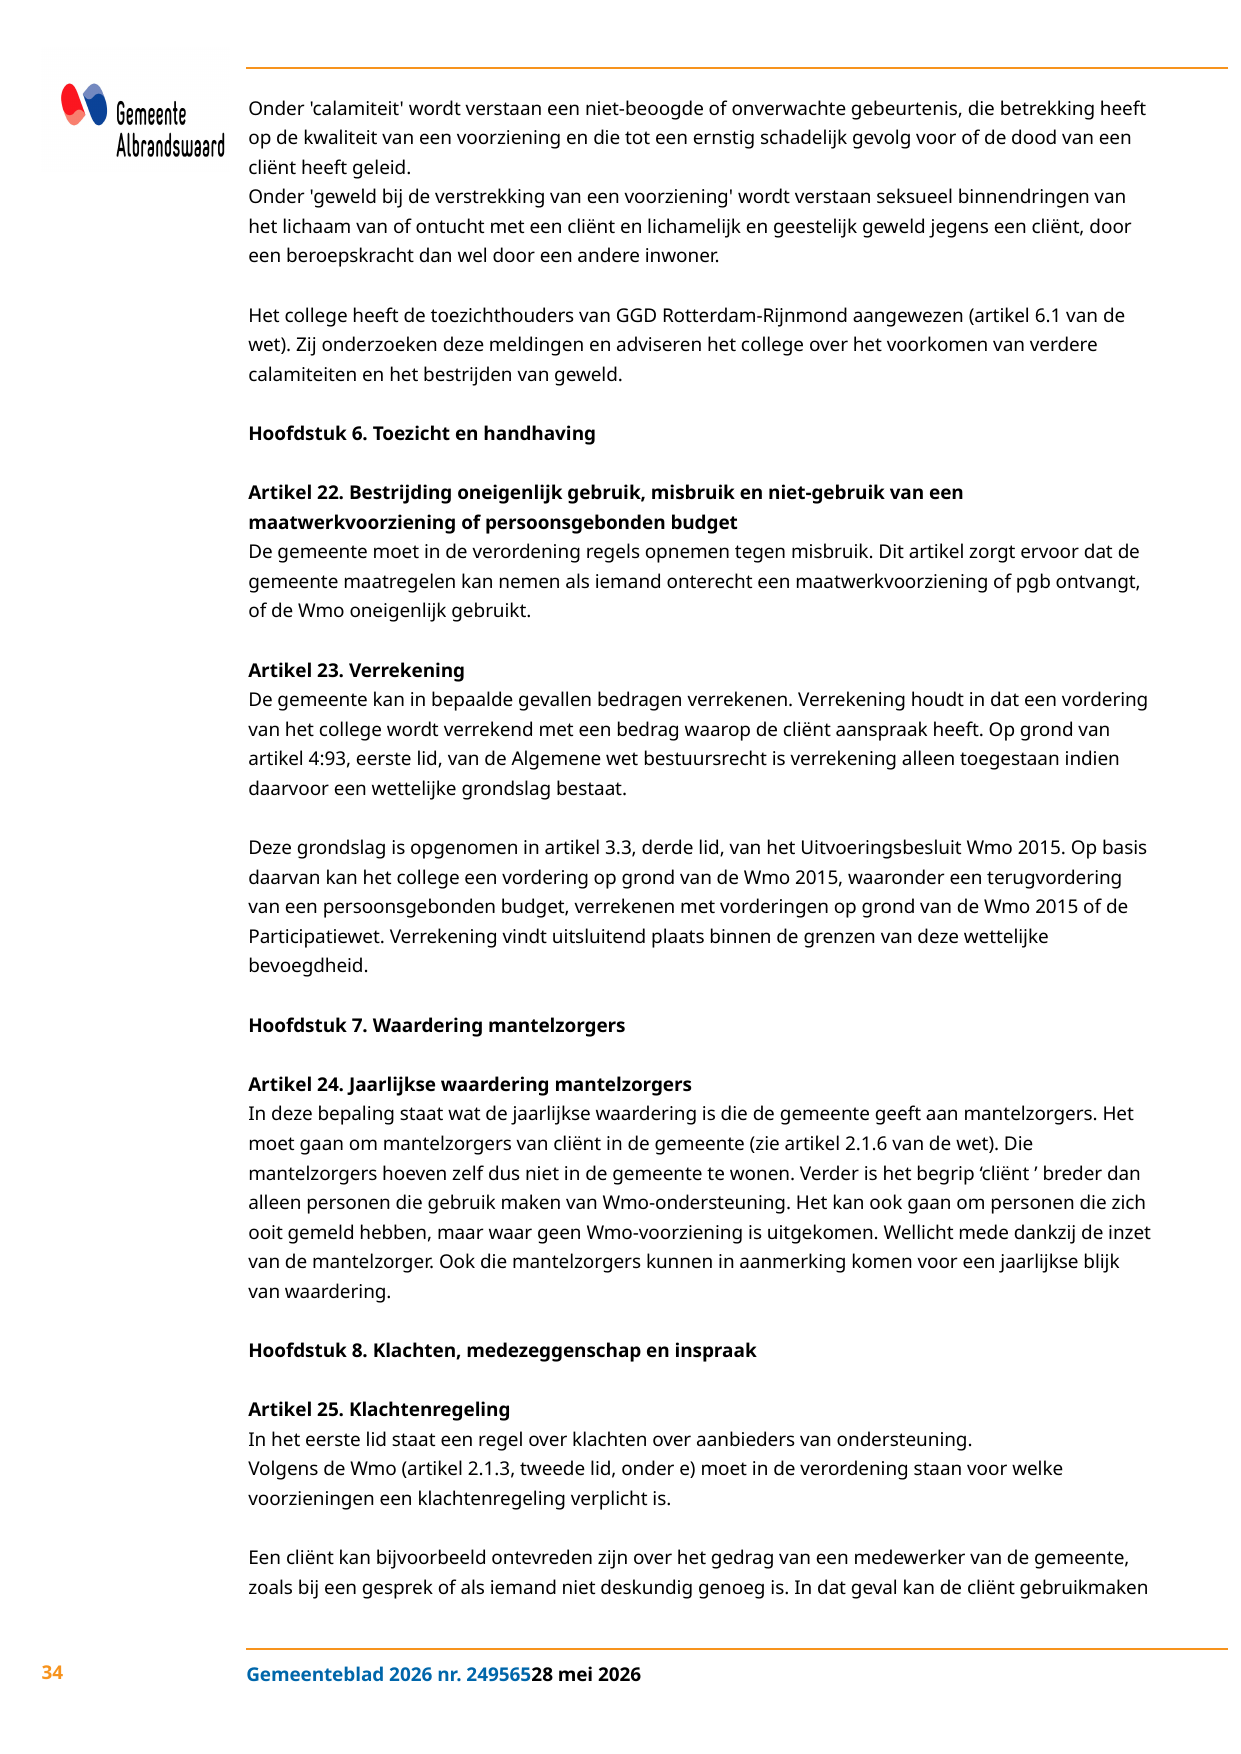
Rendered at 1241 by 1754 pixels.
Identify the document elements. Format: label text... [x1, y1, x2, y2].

text Een cliënt kan bijvoorbeeld ontevreden zijn over het gedrag van een medewerker van de gemeente, zoals bij een gesprek of als iemand niet deskundig genoeg is. In dat geval kan de cliënt gebruikmaken [248, 1544, 1152, 1600]
text De gemeente moet in de verordening regels opnemen tegen misbruik. Dit artikel zorgt ervoor dat de gemeente maatregelen kan nemen als iemand onterecht een maatwerkvoorziening of pgb ontvangt, of de Wmo oneigenlijk gebruikt. [248, 538, 1152, 623]
text Artikel 24. Jaarlijkse waardering mantelzorgers [248, 1071, 1152, 1097]
text Hoofdstuk 6. Toezicht en handhaving [248, 420, 1152, 446]
text Onder 'geweld bij de verstrekking van een voorziening' wordt verstaan seksueel binnendringen van het lichaam van of ontucht met een cliënt en lichamelijk en geestelijk geweld jegens een cliënt, door een beroepskracht dan wel door een andere inwoner. [248, 183, 1152, 268]
text In het eerste lid staat een regel over klachten over aanbieders van ondersteuning. [248, 1426, 1152, 1452]
text In deze bepaling staat wat de jaarlijkse waardering is die de gemeente geeft aan mantelzorgers. Het moet gaan om mantelzorgers van cliënt in de gemeente (zie artikel 2.1.6 van de wet). Die mantelzorgers hoeven zelf dus niet in de gemeente te wonen. Verder is het begrip ‘cliënt ’ breder dan alleen personen die gebruik maken van Wmo-ondersteuning. Het kan ook gaan om personen die zich ooit gemeld hebben, maar waar geen Wmo-voorziening is uitgekomen. Wellicht mede dankzij de inzet van de mantelzorger. Ook die mantelzorgers kunnen in aanmerking komen voor een jaarlijkse blijk van waardering. [248, 1101, 1152, 1304]
text Hoofdstuk 7. Waardering mantelzorgers [248, 1012, 1152, 1038]
text Artikel 25. Klachtenregeling [248, 1396, 1152, 1422]
picture [41, 47, 231, 172]
text Deze grondslag is opgenomen in artikel 3.3, derde lid, van het Uitvoeringsbesluit Wmo 2015. Op basis daarvan kan het college een vordering op grond van de Wmo 2015, waaronder een terugvordering van een persoonsgebonden budget, verrekenen met vorderingen op grond van de Wmo 2015 of de Participatiewet. Verrekening vindt uitsluitend plaats binnen de grenzen van deze wettelijke bevoegdheid. [248, 834, 1152, 978]
text Volgens de Wmo (artikel 2.1.3, tweede lid, onder e) moet in de verordening staan voor welke voorzieningen een klachtenregeling verplicht is. [248, 1456, 1152, 1511]
text Artikel 23. Verrekening [248, 657, 1152, 683]
text Hoofdstuk 8. Klachten, medezeggenschap en inspraak [248, 1337, 1152, 1363]
text De gemeente kan in bepaalde gevallen bedragen verrekenen. Verrekening houdt in dat een vordering van het college wordt verrekend met een bedrag waarop de cliënt aanspraak heeft. Op grond van artikel 4:93, eerste lid, van de Algemene wet bestuursrecht is verrekening alleen toegestaan indien daarvoor een wettelijke grondslag bestaat. [248, 686, 1152, 801]
text Onder 'calamiteit' wordt verstaan een niet-beoogde of onverwachte gebeurtenis, die betrekking heeft op de kwaliteit van een voorziening en die tot een ernstig schadelijk gevolg voor of de dood van een cliënt heeft geleid. [248, 95, 1152, 180]
text Artikel 22. Bestrijding oneigenlijk gebruik, misbruik en niet-gebruik van een maatwerkvoorziening of persoonsgebonden budget [248, 479, 1152, 535]
text Het college heeft de toezichthouders van GGD Rotterdam-Rijnmond aangewezen (artikel 6.1 van de wet). Zij onderzoeken deze meldingen en adviseren het college over het voorkomen van verdere calamiteiten en het bestrijden van geweld. [248, 302, 1152, 387]
